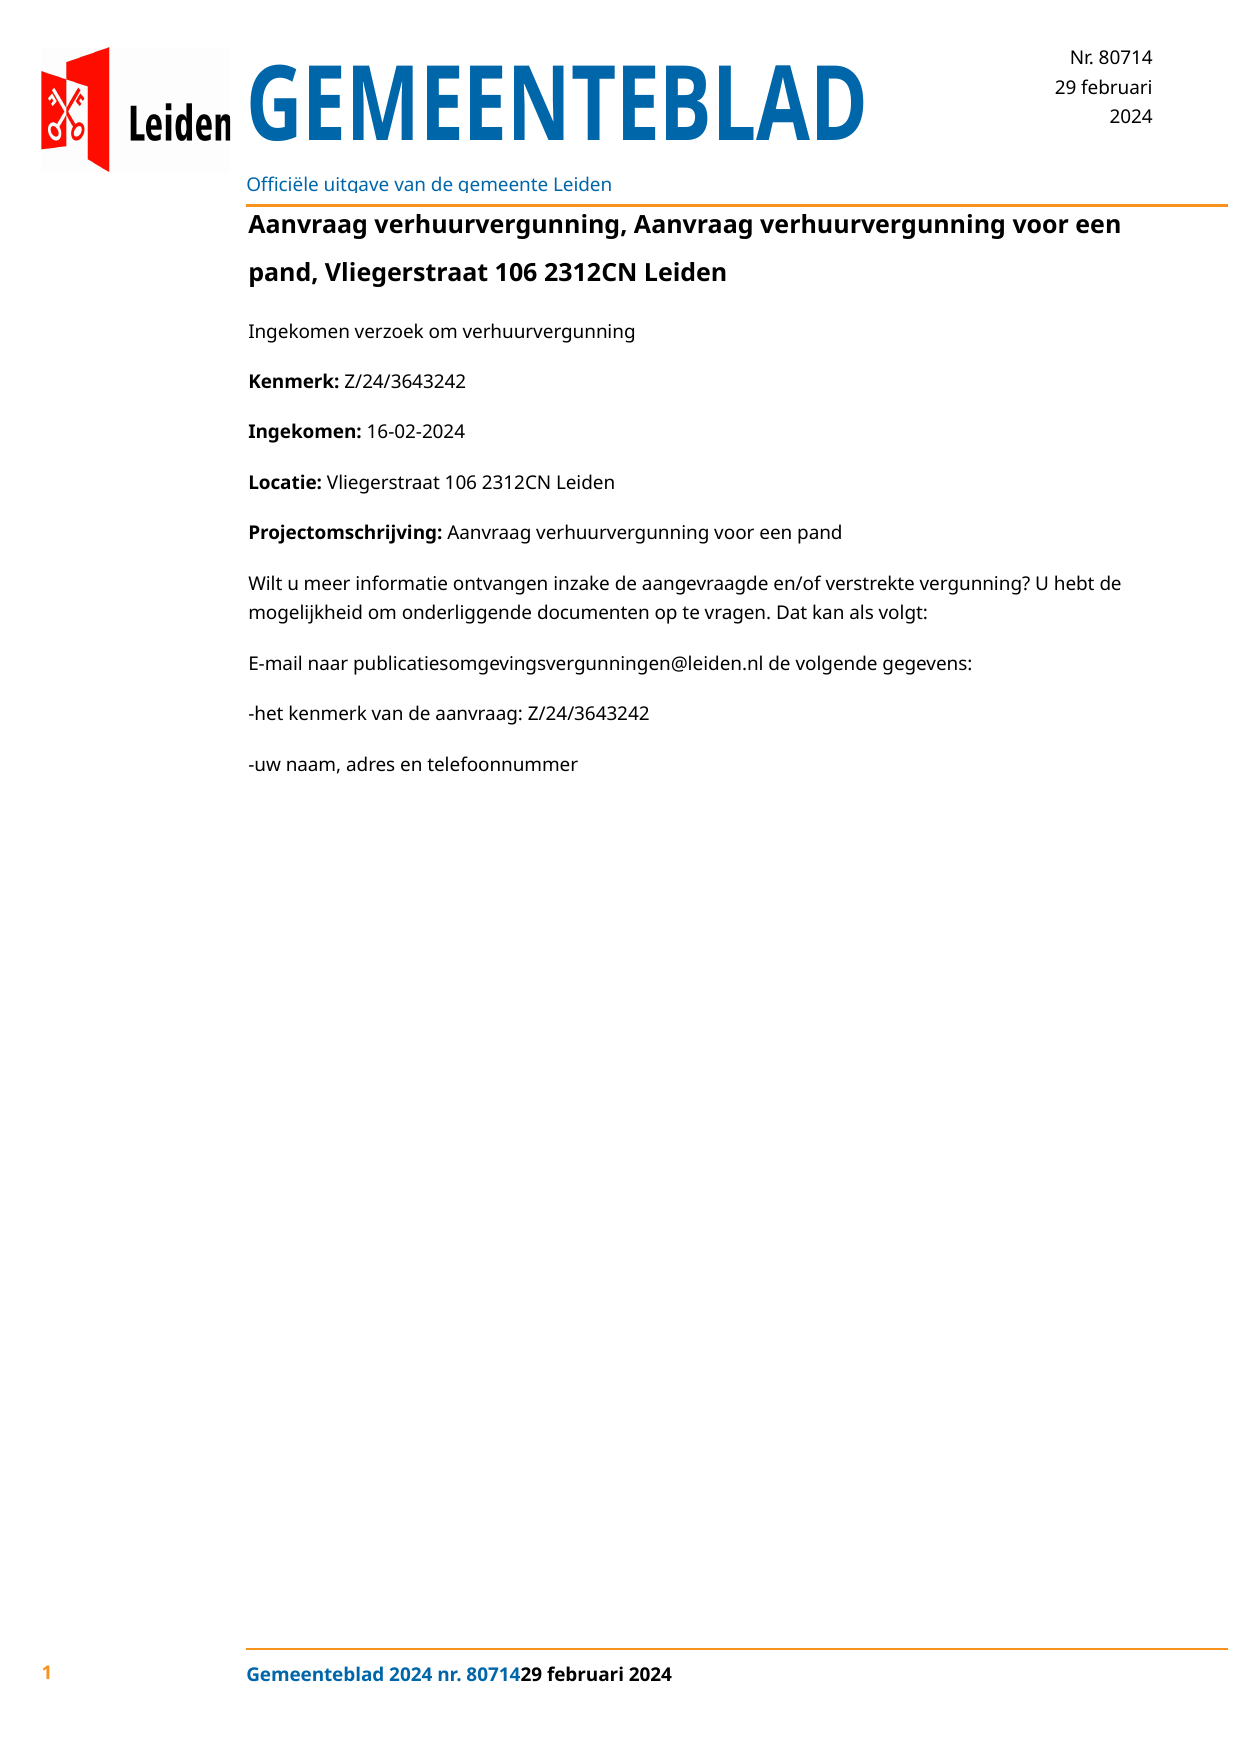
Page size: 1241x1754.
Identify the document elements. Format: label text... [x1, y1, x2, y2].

text Aanvraag verhuurvergunning, Aanvraag verhuurvergunning voor een pand, Vliegerstraat 106 2312CN Leiden [248, 207, 1152, 288]
text Kenmerk: Z/24/3643242 [248, 368, 1152, 394]
text Ingekomen: 16-02-2024 [248, 419, 1152, 444]
text Locatie: Vliegerstraat 106 2312CN Leiden [248, 469, 1152, 495]
picture [41, 47, 231, 172]
text Ingekomen verzoek om verhuurvergunning [248, 318, 1152, 344]
text Wilt u meer informatie ontvangen inzake de aangevraagde en/of verstrekte vergunning? U hebt de mogelijkheid om onderliggende documenten op te vragen. Dat kan als volgt: [248, 570, 1152, 625]
text -uw naam, adres en telefoonnummer [248, 751, 1152, 777]
text E-mail naar publicatiesomgevingsvergunningen@leiden.nl de volgende gegevens: [248, 650, 1152, 676]
text -het kenmerk van de aanvraag: Z/24/3643242 [248, 700, 1152, 726]
text Projectomschrijving: Aanvraag verhuurvergunning voor een pand [248, 519, 1152, 545]
